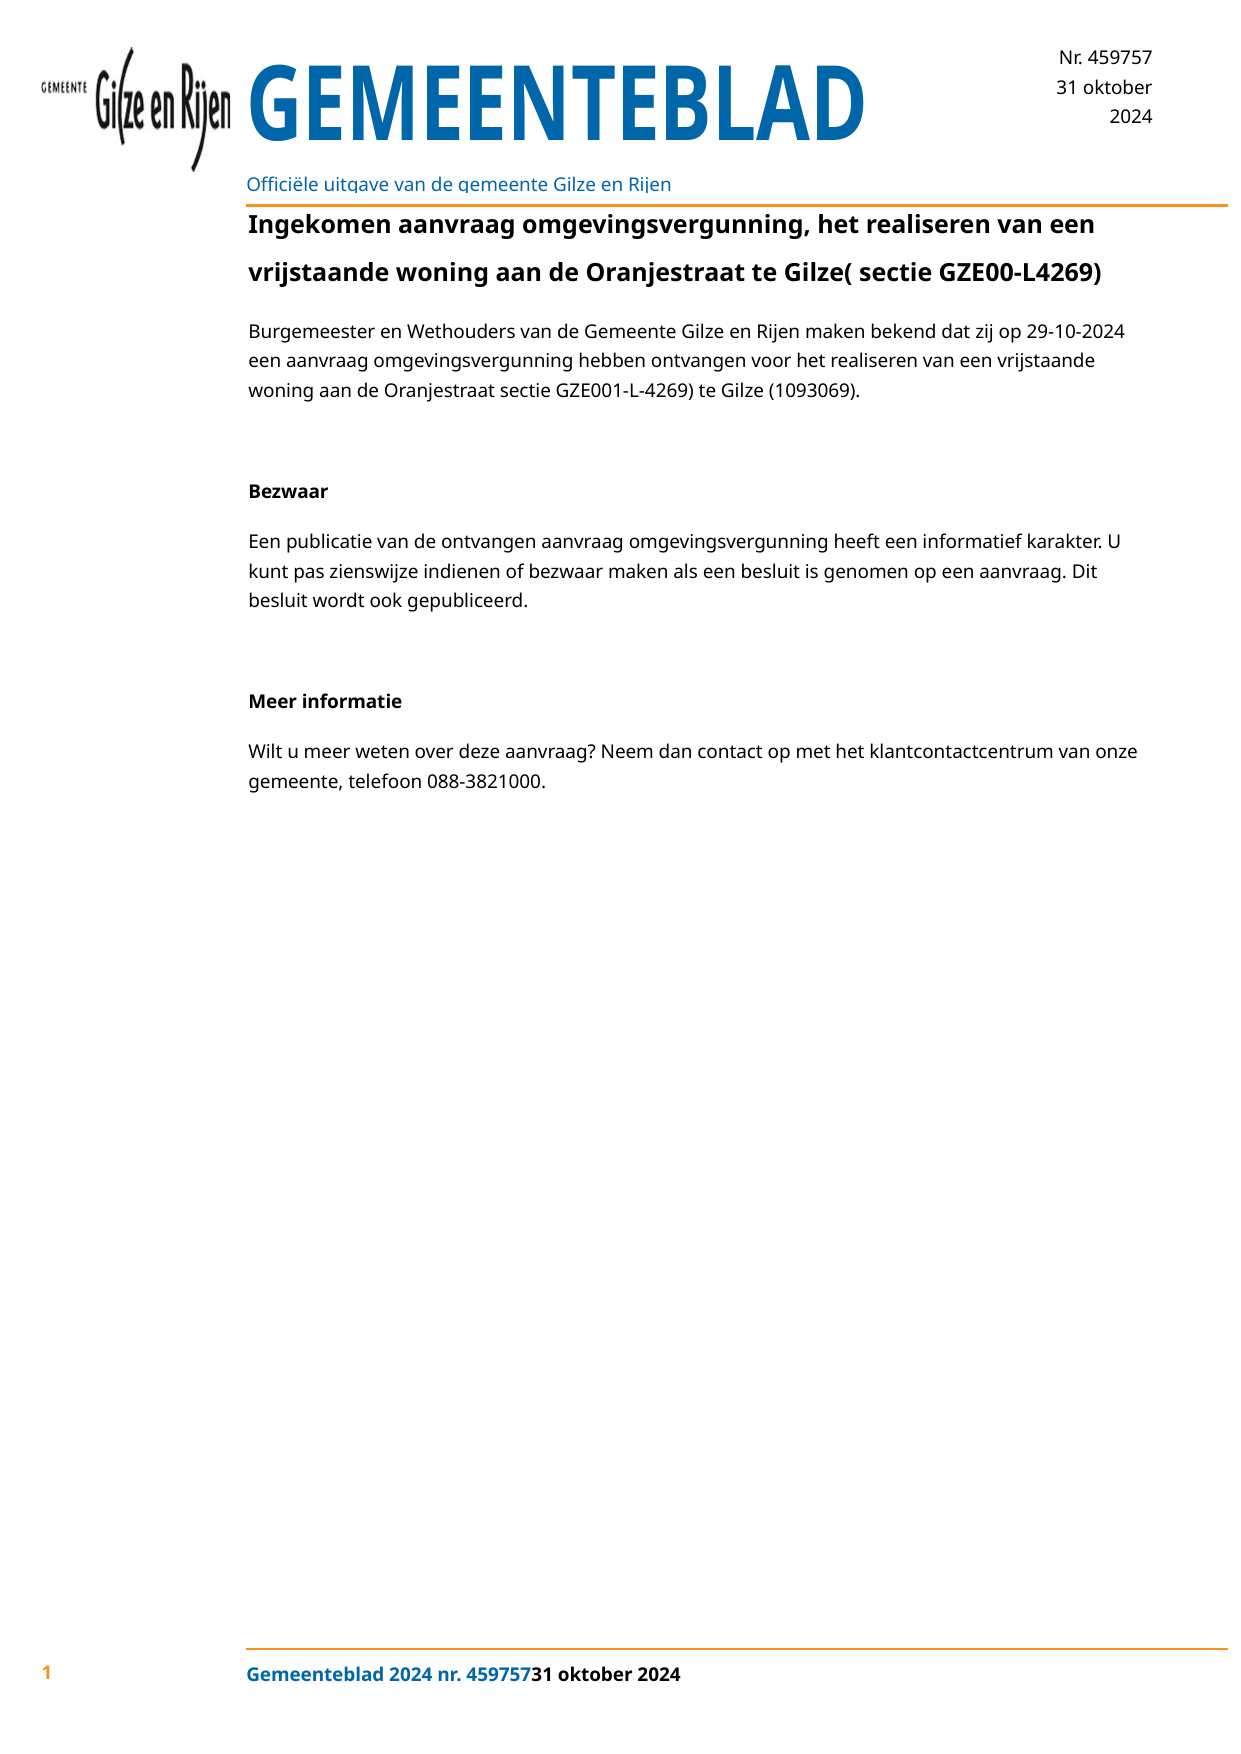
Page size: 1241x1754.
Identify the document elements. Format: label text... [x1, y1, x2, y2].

text Wilt u meer weten over deze aanvraag? Neem dan contact op met het klantcontactcentrum van onze gemeente, telefoon 088-3821000. [248, 739, 1152, 794]
text Bezwaar [248, 478, 1152, 504]
text Burgemeester en Wethouders van de Gemeente Gilze en Rijen maken bekend dat zij op 29-10-2024 een aanvraag omgevingsvergunning hebben ontvangen voor het realiseren van een vrijstaande woning aan de Oranjestraat sectie GZE001-L-4269) te Gilze (1093069). [248, 318, 1152, 403]
picture [41, 47, 231, 172]
text Ingekomen aanvraag omgevingsvergunning, het realiseren van een vrijstaande woning aan de Oranjestraat te Gilze( sectie GZE00-L4269) [248, 207, 1152, 288]
text Meer informatie [248, 688, 1152, 714]
text Een publicatie van de ontvangen aanvraag omgevingsvergunning heeft een informatief karakter. U kunt pas zienswijze indienen of bezwaar maken als een besluit is genomen op een aanvraag. Dit besluit wordt ook gepubliceerd. [248, 528, 1152, 613]
